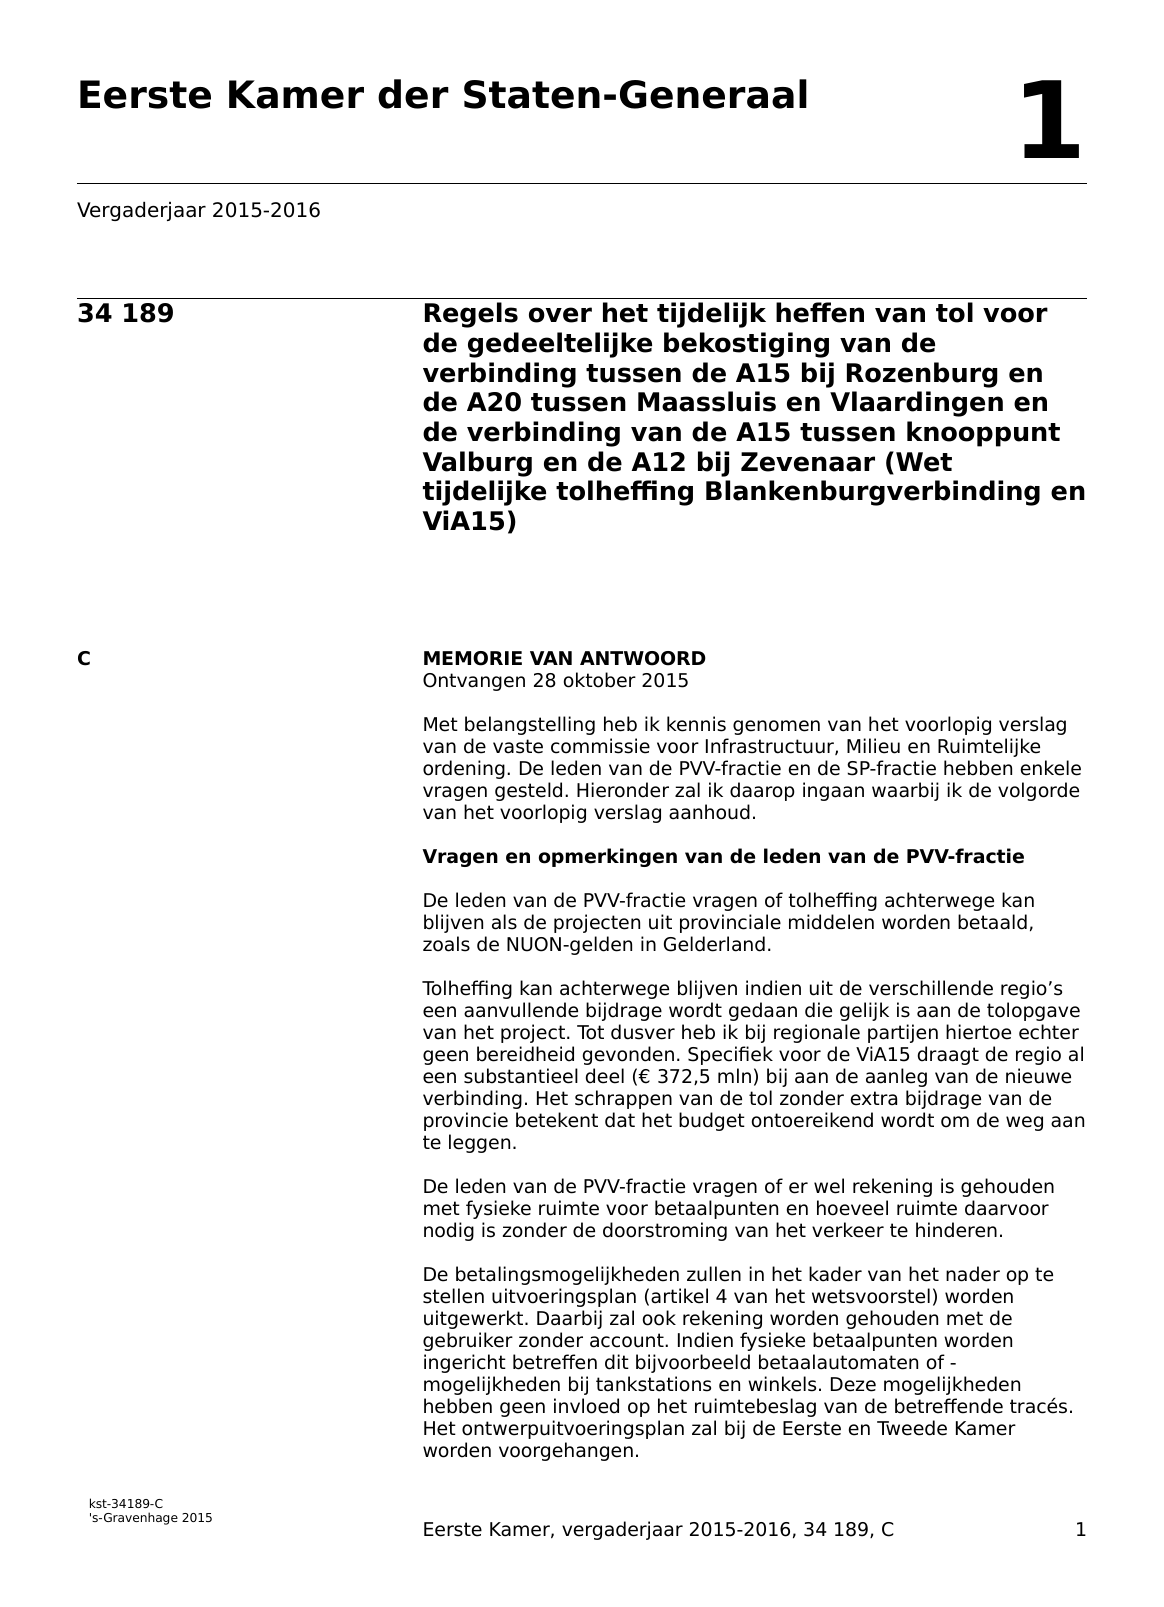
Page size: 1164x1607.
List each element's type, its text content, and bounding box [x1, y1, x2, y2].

text De leden van de PVV-fractie vragen of tolheffing achterwege kan blijven als de projecten uit provinciale middelen worden betaald, zoals de NUON-gelden in Gelderland. [422, 890, 1087, 956]
text Ontvangen 28 oktober 2015 [422, 669, 1087, 691]
table_header Eerste Kamer der Staten-Generaal [77, 59, 886, 183]
subtitle C MEMORIE VAN ANTWOORD [77, 647, 1087, 669]
subtitle Vragen en opmerkingen van de leden van de PVV-fractie [422, 846, 1087, 868]
text Met belangstelling heb ik kennis genomen van het voorlopig verslag van de vaste commissie voor Infrastructuur, Milieu en Ruimtelijke ordening. De leden van de PVV-fractie en de SP-fractie hebben enkele vragen gesteld. Hieronder zal ik daarop ingaan waarbij ik de volgorde van het voorlopig verslag aanhoud. [422, 714, 1087, 823]
text 's-Gravenhage 2015 [88, 1511, 323, 1525]
text kst-34189-C [88, 1497, 323, 1511]
table_cell Vergaderjaar 2015-2016 [77, 184, 1087, 298]
text De leden van de PVV-fractie vragen of er wel rekening is gehouden met fysieke ruimte voor betaalpunten en hoeveel ruimte daarvoor nodig is zonder de doorstroming van het verkeer te hinderen. [422, 1176, 1087, 1242]
subtitle 34 189 Regels over het tijdelijk heffen van tol voor de gedeeltelijke bekostiging van de verbinding tussen de A15 bij Rozenburg en de A20 tussen Maassluis en Vlaardingen en de verbinding van de A15 tussen knooppunt Valburg en de A12 bij Zevenaar (Wet tijdelijke tolheffing Blankenburgverbinding en ViA15) [77, 299, 1087, 536]
text De betalingsmogelijkheden zullen in het kader van het nader op te stellen uitvoeringsplan (artikel 4 van het wetsvoorstel) worden uitgewerkt. Daarbij zal ook rekening worden gehouden met de gebruiker zonder account. Indien fysieke betaalpunten worden ingericht betreffen dit bijvoorbeeld betaalautomaten of -mogelijkheden bij tankstations en winkels. Deze mogelijkheden hebben geen invloed op het ruimtebeslag van de betreffende tracés. Het ontwerpuitvoeringsplan zal bij de Eerste en Tweede Kamer worden voorgehangen. [422, 1264, 1087, 1462]
table_header 1 [886, 59, 1087, 183]
text Tolheffing kan achterwege blijven indien uit de verschillende regio’s een aanvullende bijdrage wordt gedaan die gelijk is aan de tolopgave van het project. Tot dusver heb ik bij regionale partijen hiertoe echter geen bereidheid gevonden. Specifiek voor de ViA15 draagt de regio al een substantieel deel (€ 372,5 mln) bij aan de aanleg van de nieuwe verbinding. Het schrappen van de tol zonder extra bijdrage van de provincie betekent dat het budget ontoereikend wordt om de weg aan te leggen. [422, 978, 1087, 1154]
